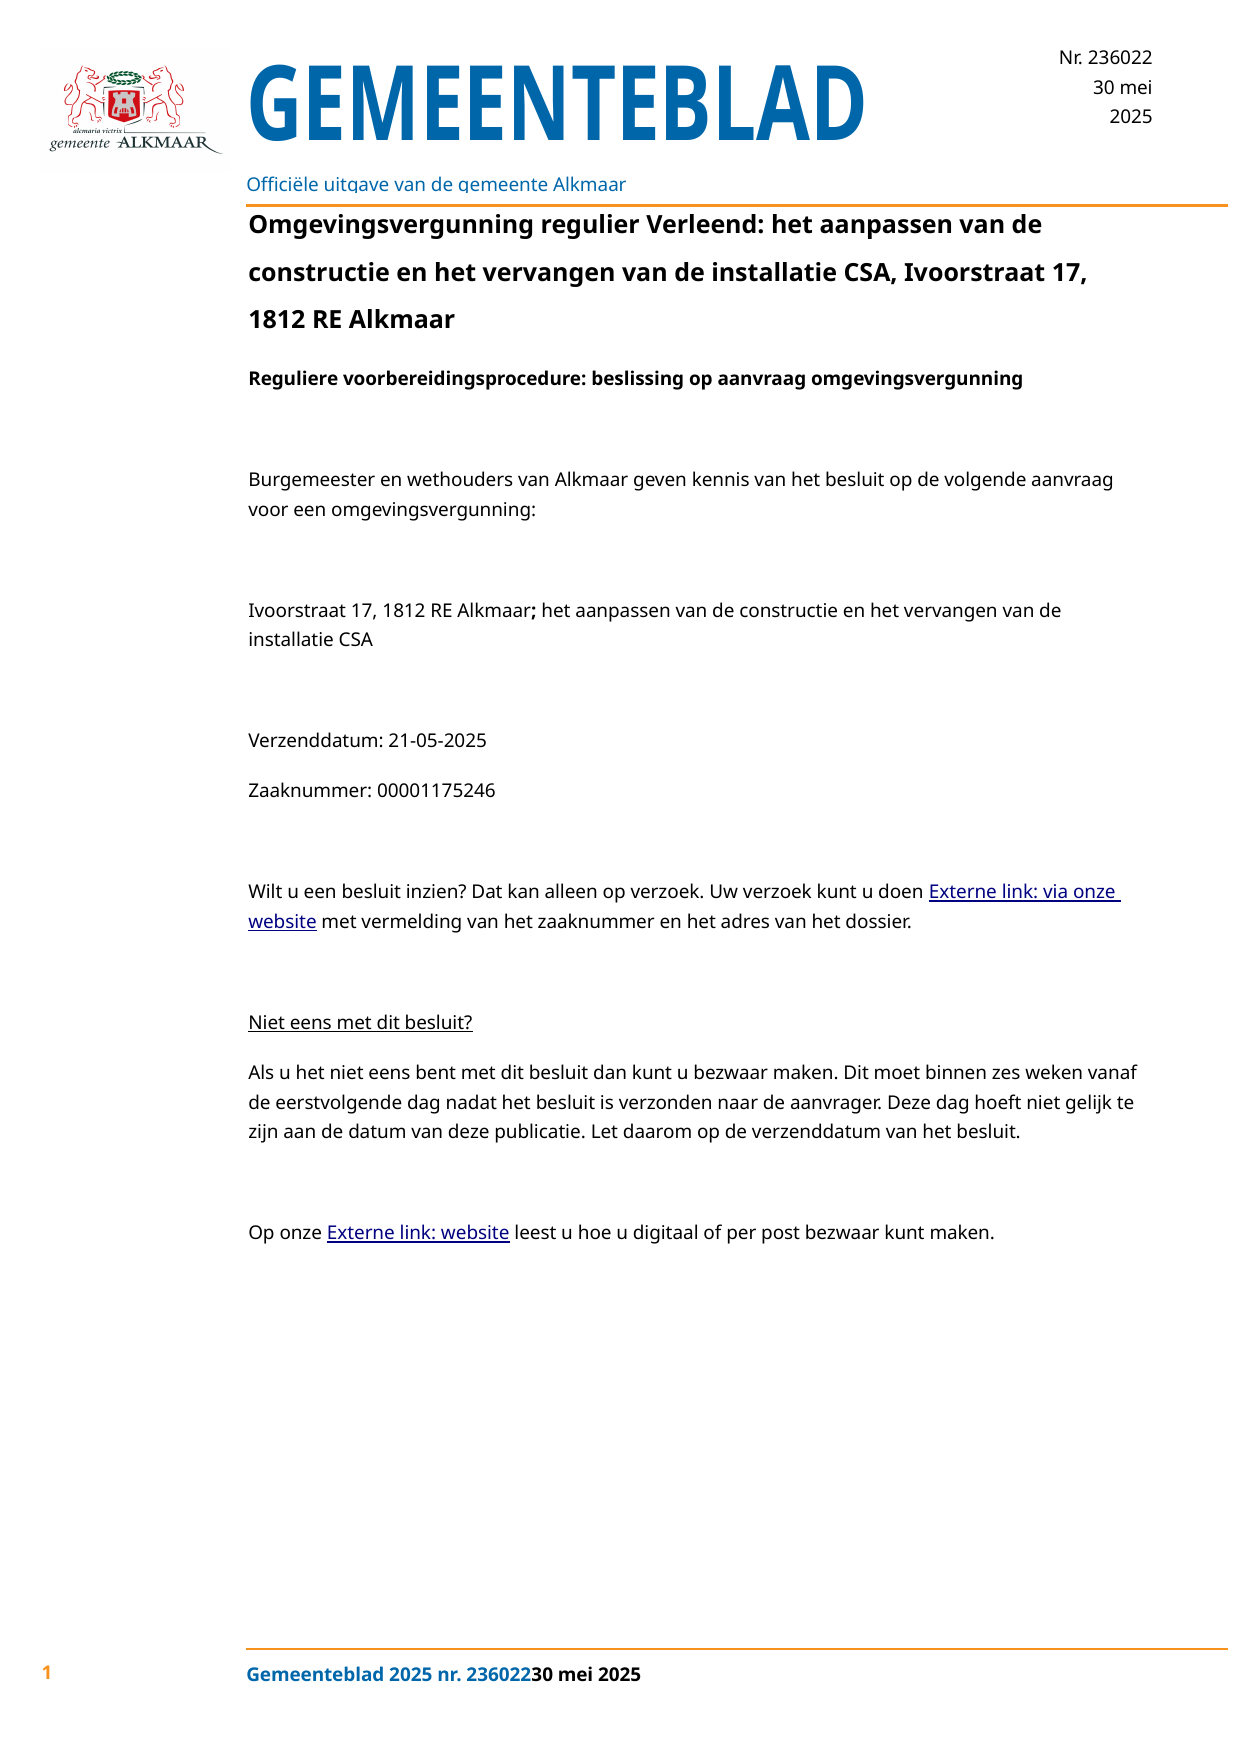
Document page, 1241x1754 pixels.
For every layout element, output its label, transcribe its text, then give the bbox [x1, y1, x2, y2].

text Wilt u een besluit inzien? Dat kan alleen op verzoek. Uw verzoek kunt u doen Externe link: via onze website met vermelding van het zaaknummer en het adres van het dossier. [248, 878, 1152, 934]
text Omgevingsvergunning regulier Verleend: het aanpassen van de constructie en het vervangen van de installatie CSA, Ivoorstraat 17, 1812 RE Alkmaar [248, 207, 1152, 336]
text Ivoorstraat 17, 1812 RE Alkmaar; het aanpassen van de constructie en het vervangen van de installatie CSA [248, 597, 1152, 652]
text Verzenddatum: 21-05-2025 [248, 727, 1152, 753]
text Als u het niet eens bent met dit besluit dan kunt u bezwaar maken. Dit moet binnen zes weken vanaf de eerstvolgende dag nadat het besluit is verzonden naar de aanvrager. Deze dag hoeft niet gelijk te zijn aan de datum van deze publicatie. Let daarom op de verzenddatum van het besluit. [248, 1059, 1152, 1144]
text Zaaknummer: 00001175246 [248, 778, 1152, 803]
text Niet eens met dit besluit? [248, 1009, 1152, 1034]
text Reguliere voorbereidingsprocedure: beslissing op aanvraag omgevingsvergunning [248, 366, 1152, 391]
picture [41, 47, 231, 172]
text Burgemeester en wethouders van Alkmaar geven kennis van het besluit op de volgende aanvraag voor een omgevingsvergunning: [248, 466, 1152, 522]
text Op onze Externe link: website leest u hoe u digitaal of per post bezwaar kunt maken. [248, 1219, 1152, 1245]
